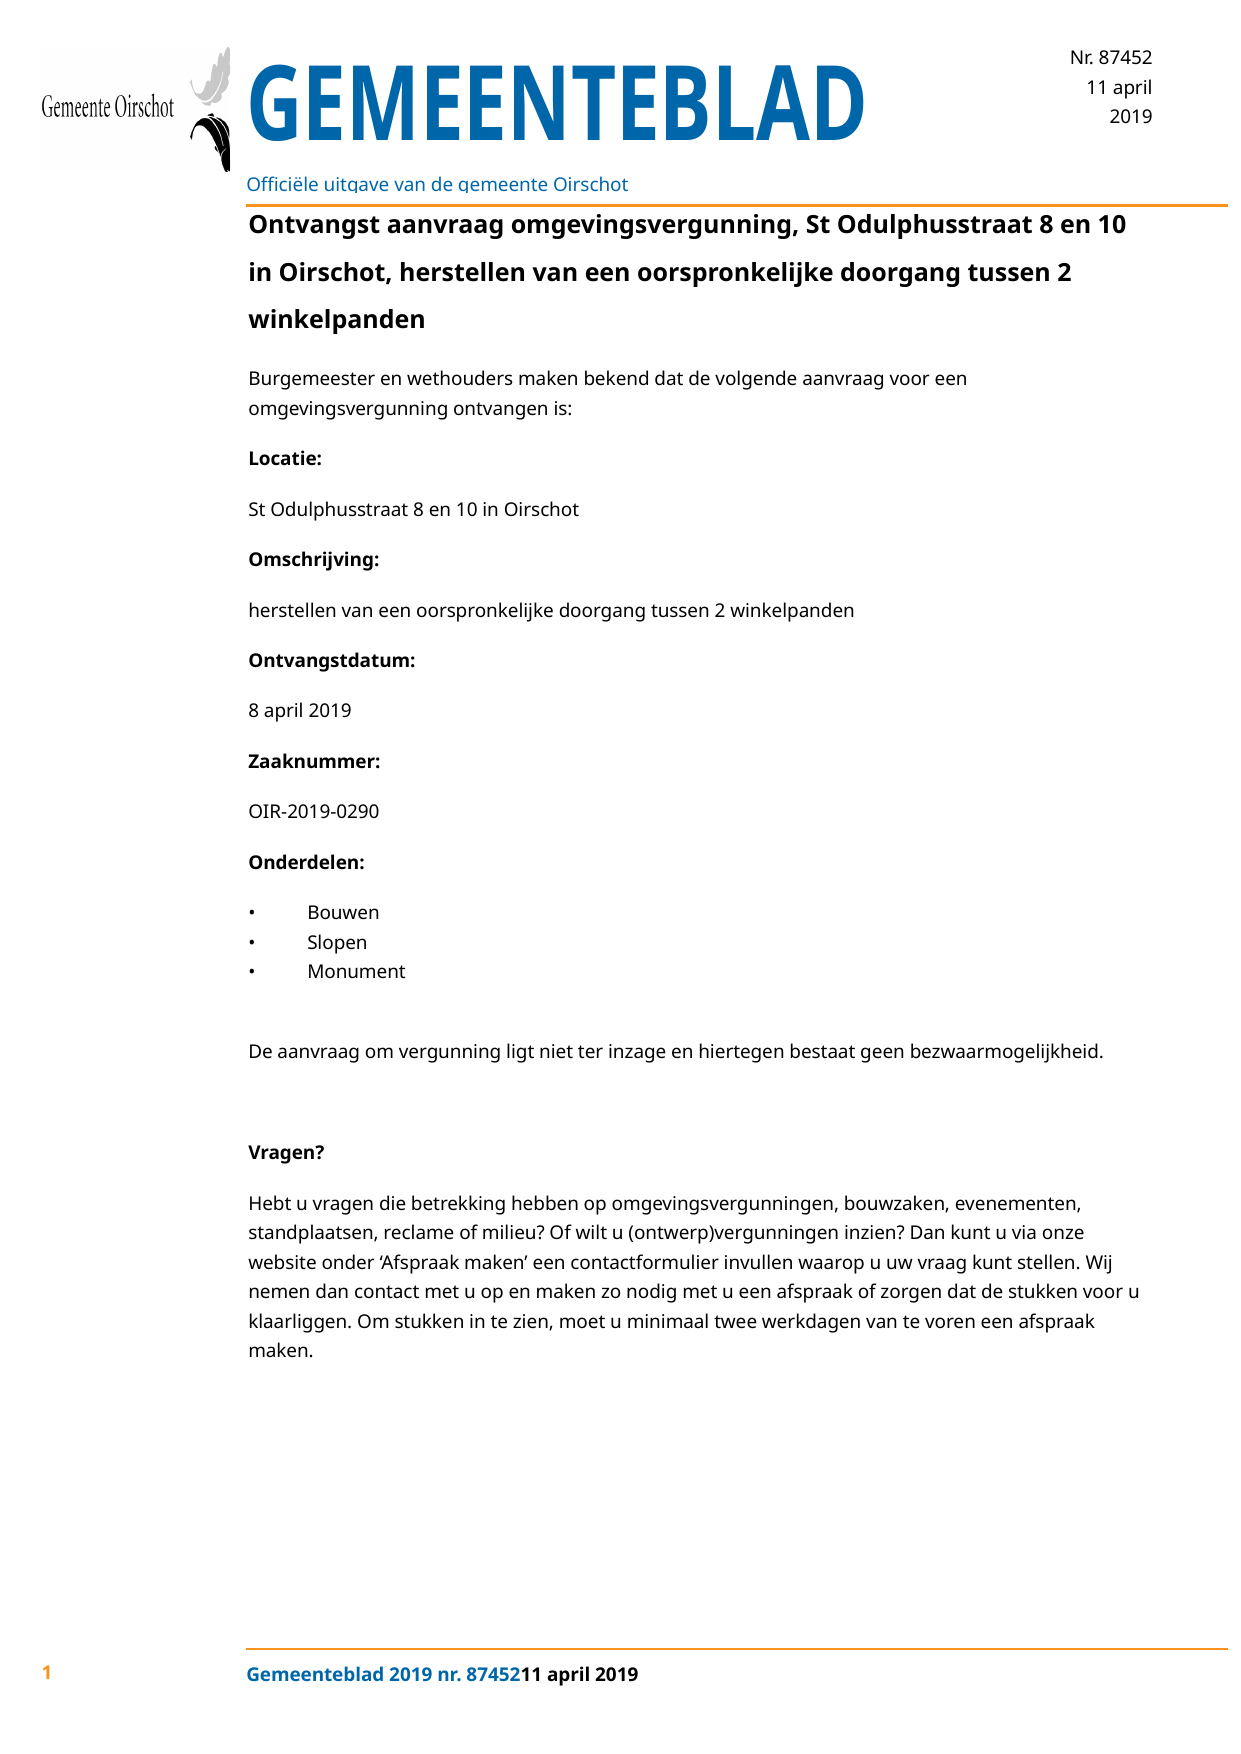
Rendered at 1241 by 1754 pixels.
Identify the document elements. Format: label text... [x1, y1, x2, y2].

text De aanvraag om vergunning ligt niet ter inzage en hiertegen bestaat geen bezwaarmogelijkheid. [248, 1038, 1152, 1064]
list Monument [248, 958, 1152, 984]
text Vragen? [248, 1139, 1152, 1165]
text Hebt u vragen die betrekking hebben op omgevingsvergunningen, bouwzaken, evenementen, standplaatsen, reclame of milieu? Of wilt u (ontwerp)vergunningen inzien? Dan kunt u via onze website onder ‘Afspraak maken’ een contactformulier invullen waarop u uw vraag kunt stellen. Wij nemen dan contact met u op en maken zo nodig met u een afspraak of zorgen dat de stukken voor u klaarliggen. Om stukken in te zien, moet u minimaal twee werkdagen van te voren een afspraak maken. [248, 1190, 1152, 1363]
text Ontvangst aanvraag omgevingsvergunning, St Odulphusstraat 8 en 10 in Oirschot, herstellen van een oorspronkelijke doorgang tussen 2 winkelpanden [248, 207, 1152, 336]
text Locatie: [248, 446, 1152, 471]
list Slopen [248, 929, 1152, 954]
text 8 april 2019 [248, 698, 1152, 723]
text Onderdelen: [248, 849, 1152, 874]
text Omschrijving: [248, 546, 1152, 572]
text Ontvangstdatum: [248, 647, 1152, 673]
text Zaaknummer: [248, 748, 1152, 774]
list Bouwen [248, 899, 1152, 925]
text Burgemeester en wethouders maken bekend dat de volgende aanvraag voor een omgevingsvergunning ontvangen is: [248, 366, 1152, 421]
text St Odulphusstraat 8 en 10 in Oirschot [248, 496, 1152, 522]
text OIR-2019-0290 [248, 798, 1152, 824]
text herstellen van een oorspronkelijke doorgang tussen 2 winkelpanden [248, 597, 1152, 622]
picture [41, 47, 231, 172]
